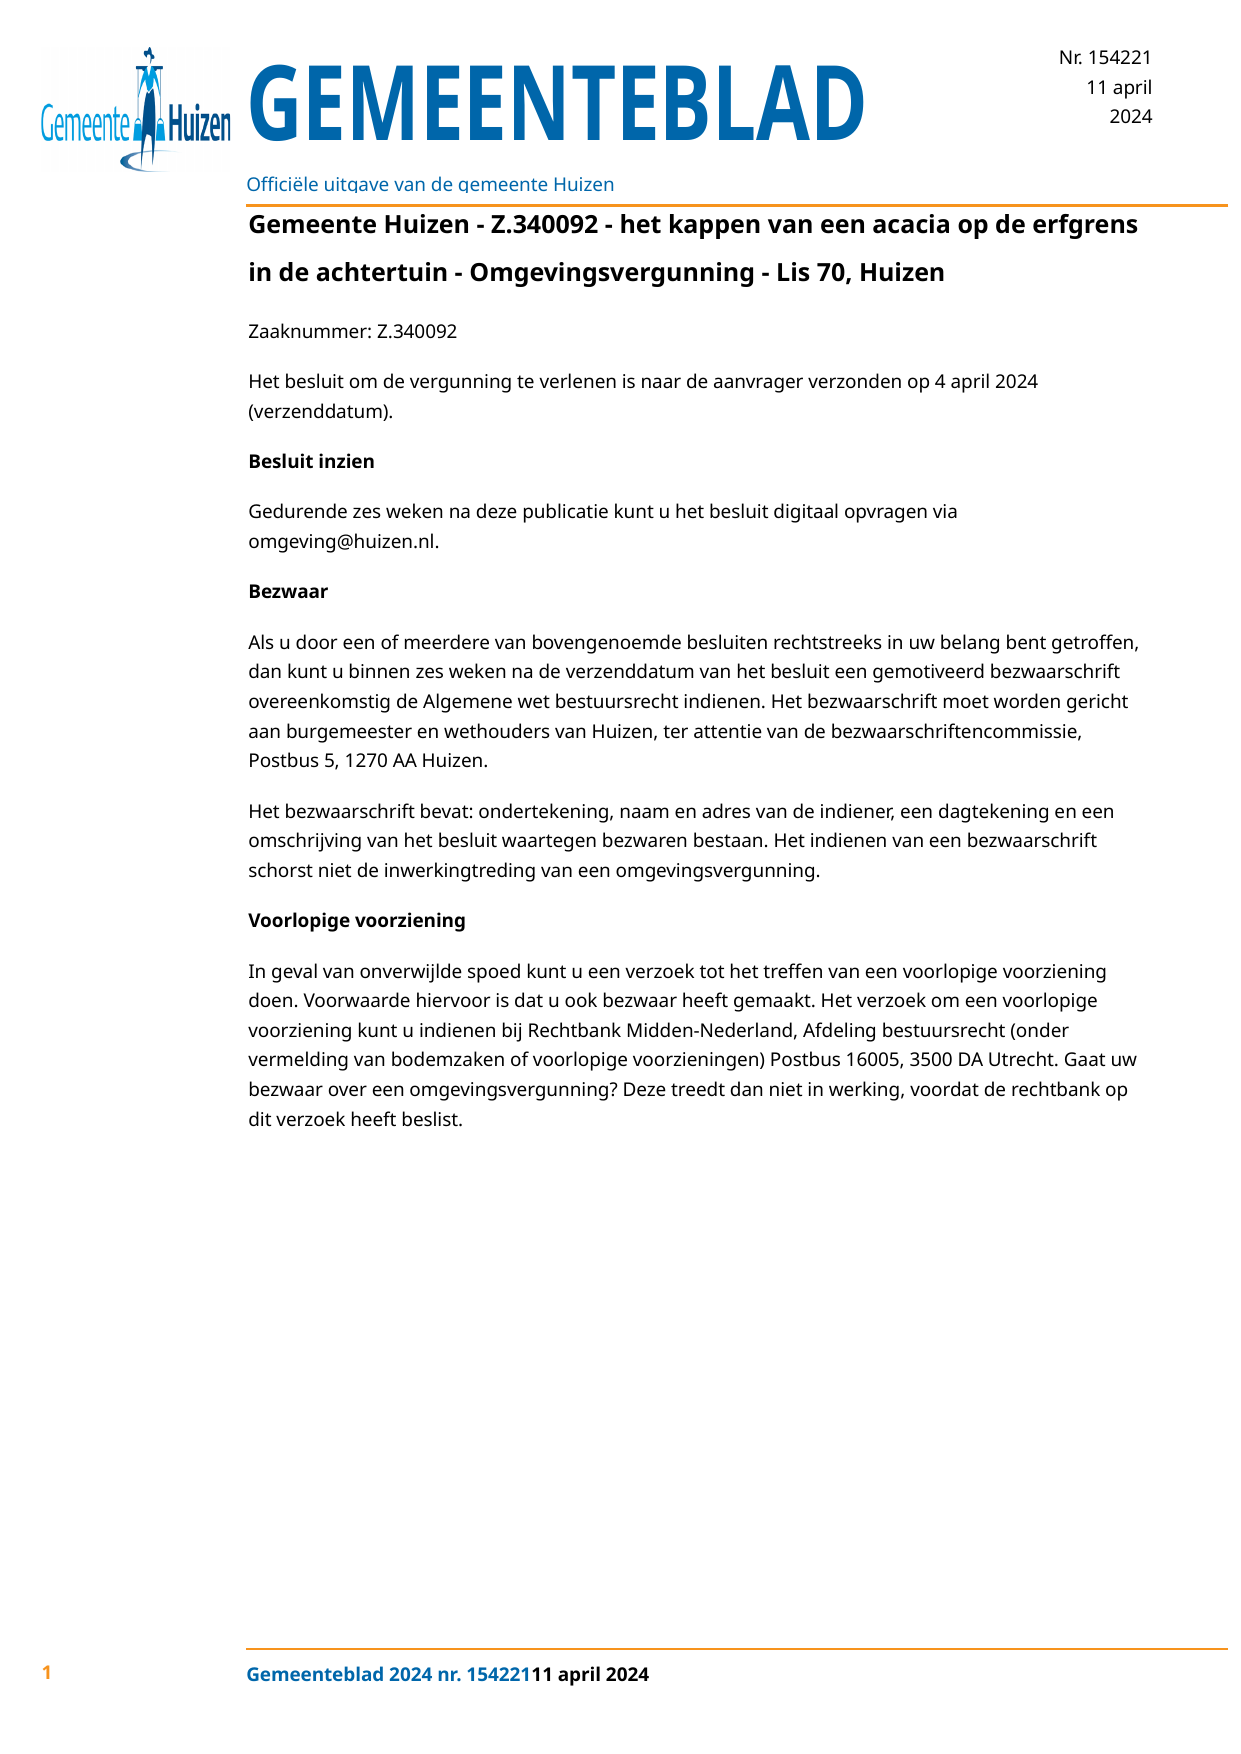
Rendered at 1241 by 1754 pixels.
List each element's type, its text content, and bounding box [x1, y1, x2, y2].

text Het besluit om de vergunning te verlenen is naar de aanvrager verzonden op 4 april 2024 (verzenddatum). [248, 368, 1152, 424]
text Gemeente Huizen - Z.340092 - het kappen van een acacia op de erfgrens in de achtertuin - Omgevingsvergunning - Lis 70, Huizen [248, 207, 1152, 288]
text Zaaknummer: Z.340092 [248, 318, 1152, 344]
picture [41, 47, 231, 172]
text In geval van onverwijlde spoed kunt u een verzoek tot het treffen van een voorlopige voorziening doen. Voorwaarde hiervoor is dat u ook bezwaar heeft gemaakt. Het verzoek om een voorlopige voorziening kunt u indienen bij Rechtbank Midden-Nederland, Afdeling bestuursrecht (onder vermelding van bodemzaken of voorlopige voorzieningen) Postbus 16005, 3500 DA Utrecht. Gaat uw bezwaar over een omgevingsvergunning? Deze treedt dan niet in werking, voordat de rechtbank op dit verzoek heeft beslist. [248, 958, 1152, 1132]
text Bezwaar [248, 579, 1152, 604]
text Gedurende zes weken na deze publicatie kunt u het besluit digitaal opvragen via omgeving@huizen.nl. [248, 499, 1152, 554]
text Het bezwaarschrift bevat: ondertekening, naam en adres van de indiener, een dagtekening en een omschrijving van het besluit waartegen bezwaren bestaan. Het indienen van een bezwaarschrift schorst niet de inwerkingtreding van een omgevingsvergunning. [248, 798, 1152, 883]
text Als u door een of meerdere van bovengenoemde besluiten rechtstreeks in uw belang bent getroffen, dan kunt u binnen zes weken na de verzenddatum van het besluit een gemotiveerd bezwaarschrift overeenkomstig de Algemene wet bestuursrecht indienen. Het bezwaarschrift moet worden gericht aan burgemeester en wethouders van Huizen, ter attentie van de bezwaarschriftencommissie, Postbus 5, 1270 AA Huizen. [248, 629, 1152, 773]
text Voorlopige voorziening [248, 907, 1152, 933]
text Besluit inzien [248, 448, 1152, 474]
